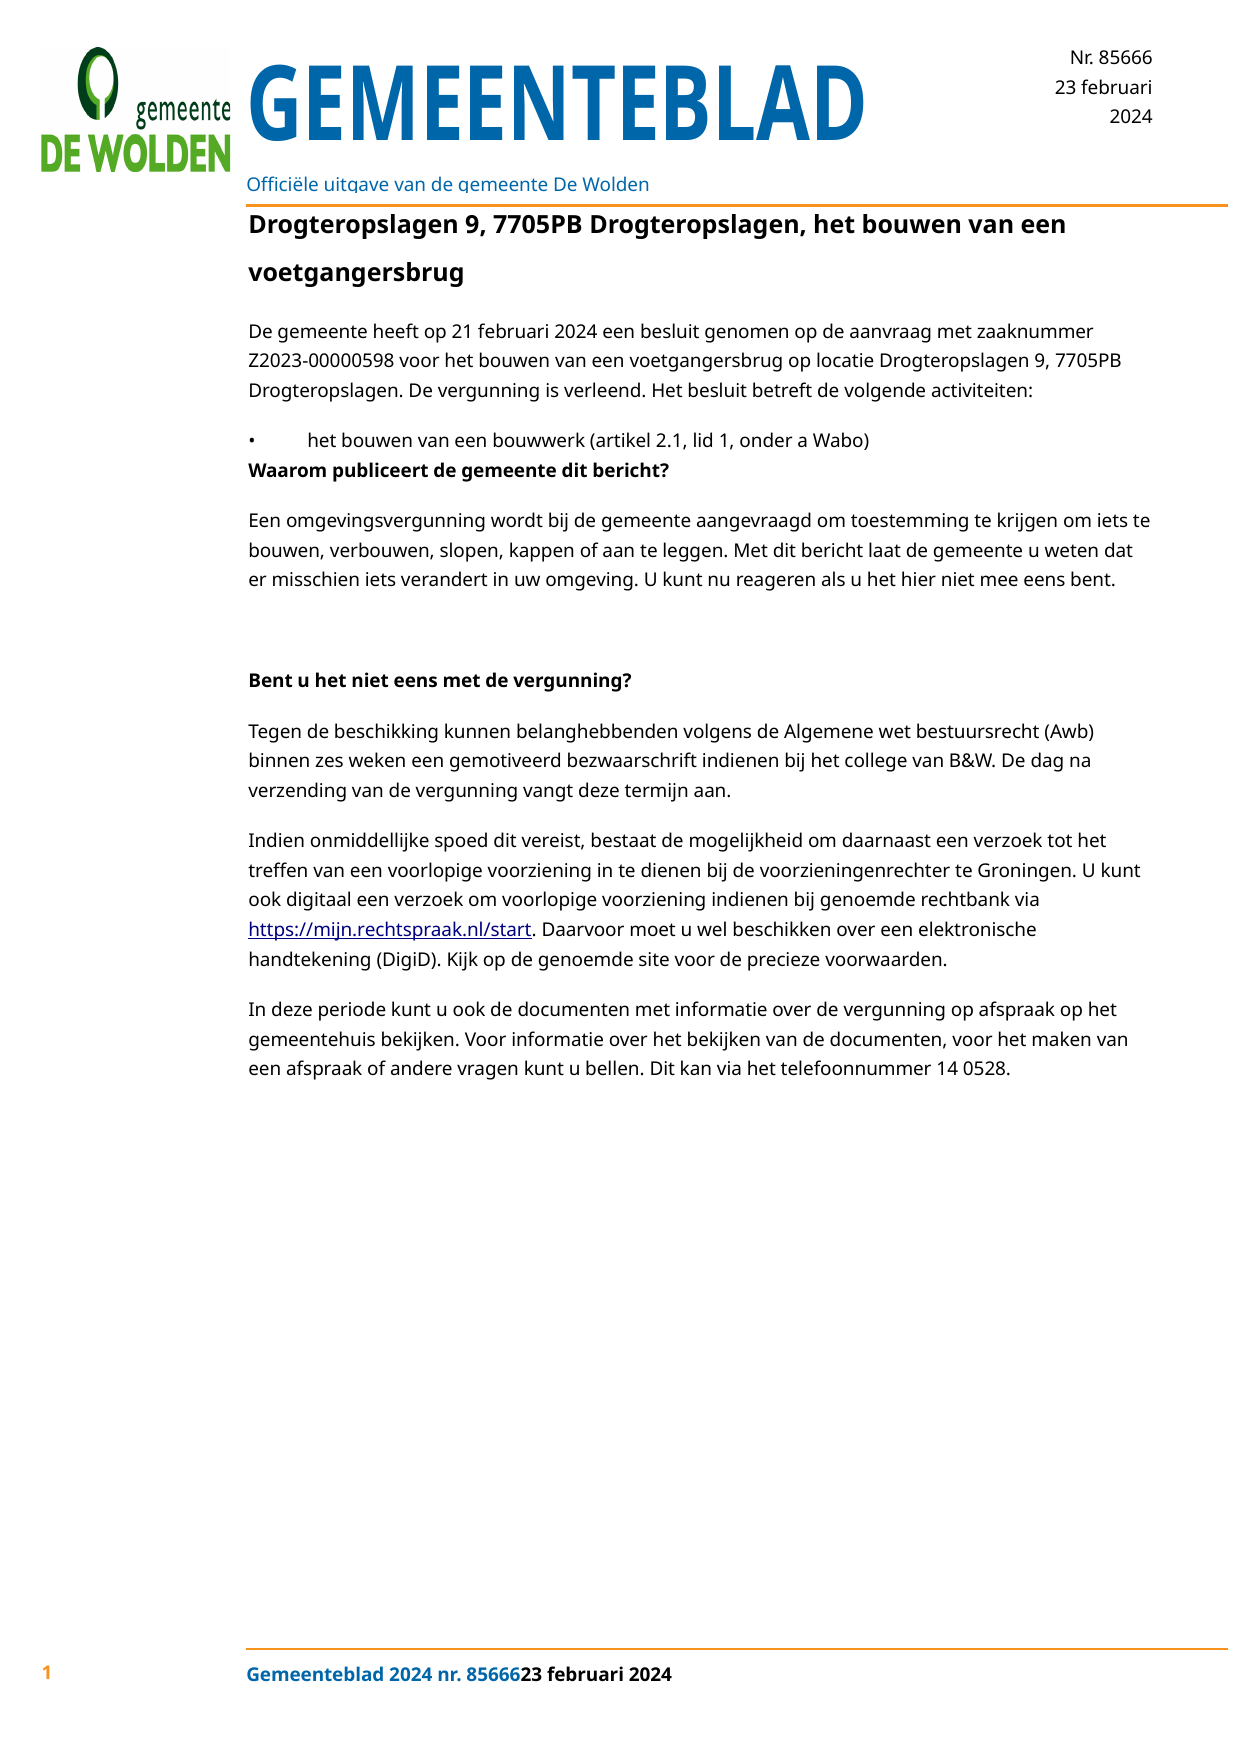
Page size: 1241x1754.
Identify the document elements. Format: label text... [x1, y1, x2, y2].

picture [41, 47, 231, 172]
list het bouwen van een bouwwerk (artikel 2.1, lid 1, onder a Wabo) [248, 427, 1152, 453]
text Bent u het niet eens met de vergunning? [248, 667, 1152, 693]
text In deze periode kunt u ook de documenten met informatie over de vergunning op afspraak op het gemeentehuis bekijken. Voor informatie over het bekijken van de documenten, voor het maken van een afspraak of andere vragen kunt u bellen. Dit kan via het telefoonnummer 14 0528. [248, 996, 1152, 1081]
text Indien onmiddellijke spoed dit vereist, bestaat de mogelijkheid om daarnaast een verzoek tot het treffen van een voorlopige voorziening in te dienen bij de voorzieningenrechter te Groningen. U kunt ook digitaal een verzoek om voorlopige voorziening indienen bij genoemde rechtbank via https://mijn.rechtspraak.nl/start. Daarvoor moet u wel beschikken over een elektronische handtekening (DigiD). Kijk op de genoemde site voor de precieze voorwaarden. [248, 827, 1152, 972]
text Een omgevingsvergunning wordt bij de gemeente aangevraagd om toestemming te krijgen om iets te bouwen, verbouwen, slopen, kappen of aan te leggen. Met dit bericht laat de gemeente u weten dat er misschien iets verandert in uw omgeving. U kunt nu reageren als u het hier niet mee eens bent. [248, 507, 1152, 592]
text Drogteropslagen 9, 7705PB Drogteropslagen, het bouwen van een voetgangersbrug [248, 207, 1152, 288]
text Tegen de beschikking kunnen belanghebbenden volgens de Algemene wet bestuursrecht (Awb) binnen zes weken een gemotiveerd bezwaarschrift indienen bij het college van B&W. De dag na verzending van de vergunning vangt deze termijn aan. [248, 718, 1152, 803]
text De gemeente heeft op 21 februari 2024 een besluit genomen op de aanvraag met zaaknummer Z2023-00000598 voor het bouwen van een voetgangersbrug op locatie Drogteropslagen 9, 7705PB Drogteropslagen. De vergunning is verleend. Het besluit betreft de volgende activiteiten: [248, 318, 1152, 403]
text Waarom publiceert de gemeente dit bericht? [248, 457, 1152, 483]
